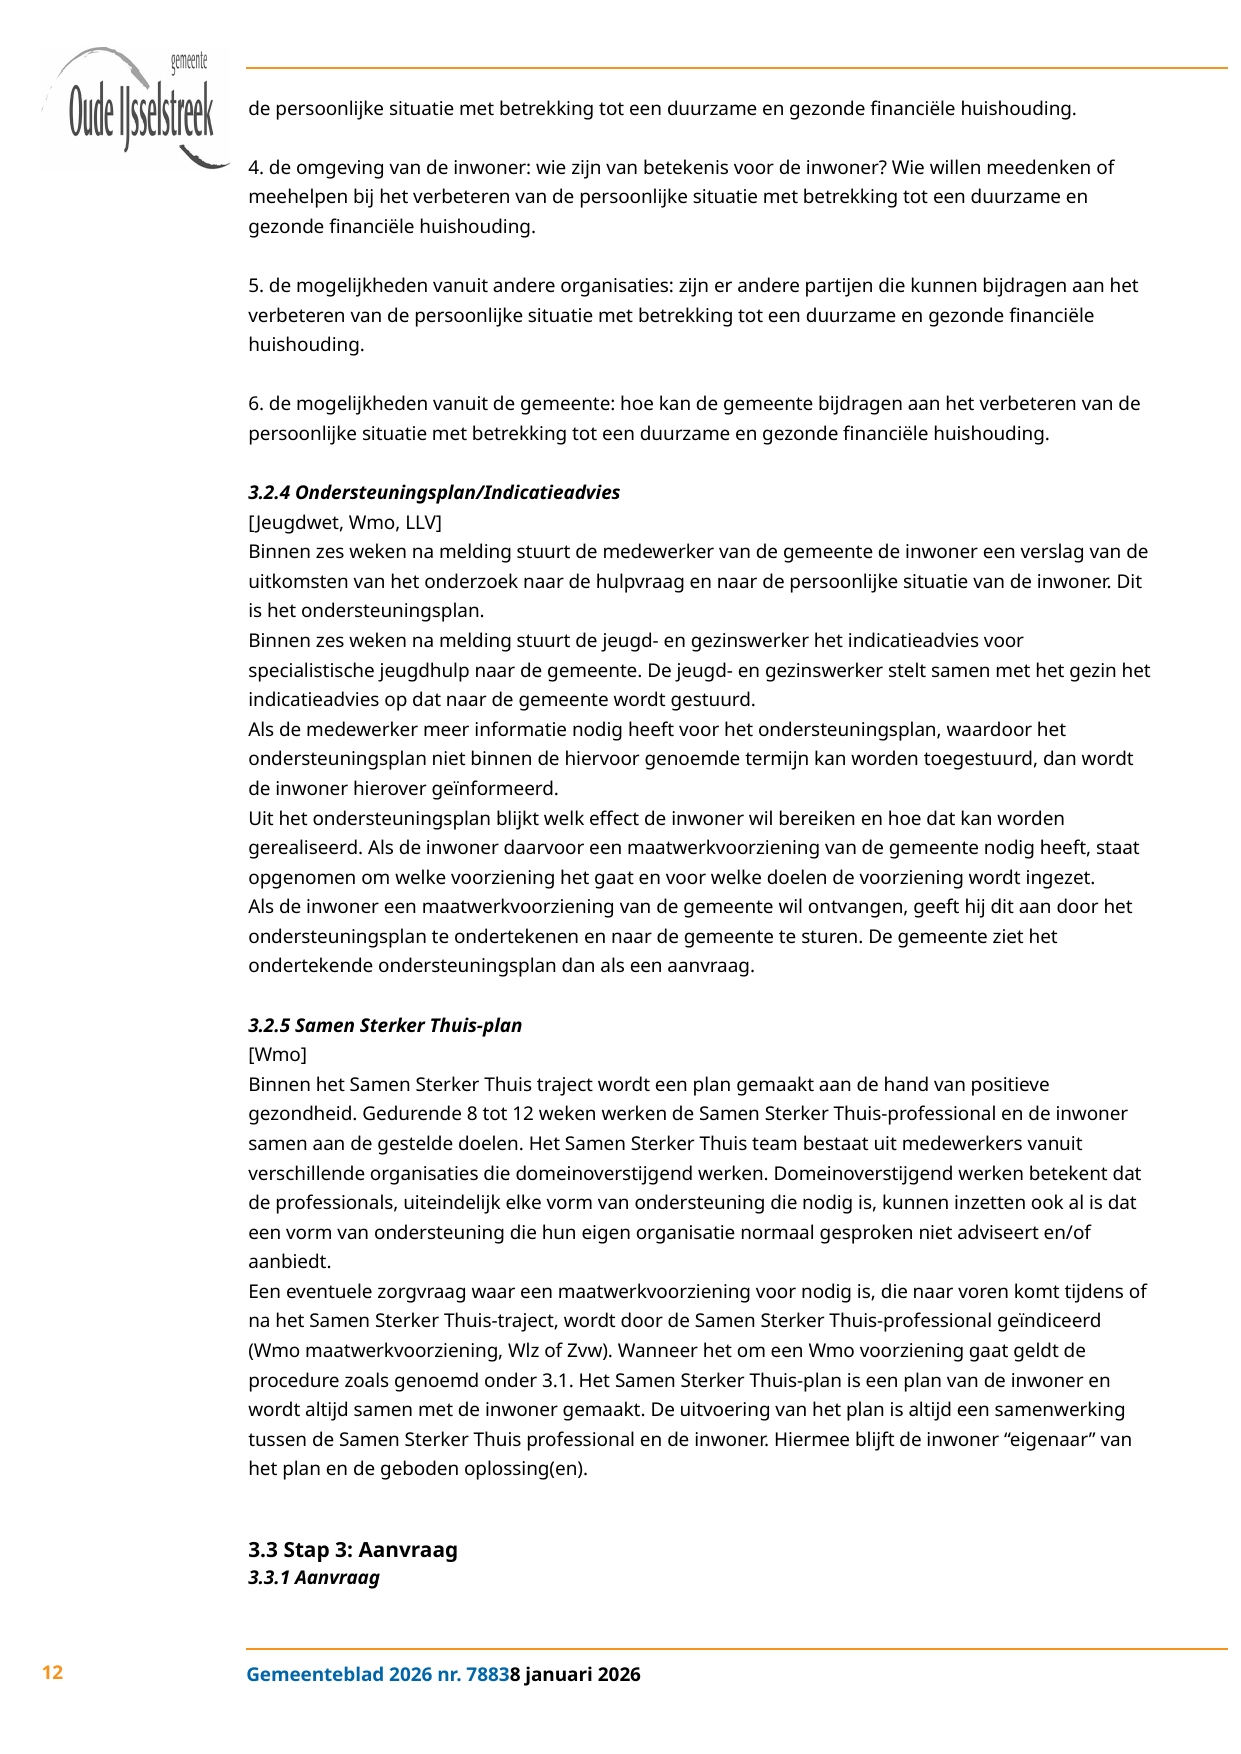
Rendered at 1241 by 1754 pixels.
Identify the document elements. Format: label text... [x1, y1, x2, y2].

text Binnen het Samen Sterker Thuis traject wordt een plan gemaakt aan de hand van positieve gezondheid. Gedurende 8 tot 12 weken werken de Samen Sterker Thuis-professional en de inwoner samen aan de gestelde doelen. Het Samen Sterker Thuis team bestaat uit medewerkers vanuit verschillende organisaties die domeinoverstijgend werken. Domeinoverstijgend werken betekent dat de professionals, uiteindelijk elke vorm van ondersteuning die nodig is, kunnen inzetten ook al is dat een vorm van ondersteuning die hun eigen organisatie normaal gesproken niet adviseert en/of aanbiedt. [248, 1071, 1152, 1274]
text 3.3.1 Aanvraag [248, 1564, 1152, 1590]
text Binnen zes weken na melding stuurt de medewerker van de gemeente de inwoner een verslag van de uitkomsten van het onderzoek naar de hulpvraag en naar de persoonlijke situatie van de inwoner. Dit is het ondersteuningsplan. [248, 538, 1152, 623]
picture [41, 47, 231, 172]
text de persoonlijke situatie met betrekking tot een duurzame en gezonde financiële huishouding. [248, 95, 1152, 121]
text [Wmo] [248, 1041, 1152, 1067]
text 6. de mogelijkheden vanuit de gemeente: hoe kan de gemeente bijdragen aan het verbeteren van de persoonlijke situatie met betrekking tot een duurzame en gezonde financiële huishouding. [248, 391, 1152, 446]
text 3.3 Stap 3: Aanvraag [248, 1536, 1152, 1564]
text Een eventuele zorgvraag waar een maatwerkvoorziening voor nodig is, die naar voren komt tijdens of na het Samen Sterker Thuis-traject, wordt door de Samen Sterker Thuis-professional geïndiceerd (Wmo maatwerkvoorziening, Wlz of Zvw). Wanneer het om een Wmo voorziening gaat geldt de procedure zoals genoemd onder 3.1. Het Samen Sterker Thuis-plan is een plan van de inwoner en wordt altijd samen met de inwoner gemaakt. De uitvoering van het plan is altijd een samenwerking tussen de Samen Sterker Thuis professional en de inwoner. Hiermee blijft de inwoner “eigenaar” van het plan en de geboden oplossing(en). [248, 1278, 1152, 1481]
text [Jeugdwet, Wmo, LLV] [248, 509, 1152, 535]
text Als de medewerker meer informatie nodig heeft voor het ondersteuningsplan, waardoor het ondersteuningsplan niet binnen de hiervoor genoemde termijn kan worden toegestuurd, dan wordt de inwoner hierover geïnformeerd. [248, 716, 1152, 801]
text Binnen zes weken na melding stuurt de jeugd- en gezinswerker het indicatieadvies voor specialistische jeugdhulp naar de gemeente. De jeugd- en gezinswerker stelt samen met het gezin het indicatieadvies op dat naar de gemeente wordt gestuurd. [248, 627, 1152, 712]
text 3.2.5 Samen Sterker Thuis-plan [248, 1012, 1152, 1038]
text Als de inwoner een maatwerkvoorziening van de gemeente wil ontvangen, geeft hij dit aan door het ondersteuningsplan te ondertekenen en naar de gemeente te sturen. De gemeente ziet het ondertekende ondersteuningsplan dan als een aanvraag. [248, 893, 1152, 978]
text 4. de omgeving van de inwoner: wie zijn van betekenis voor de inwoner? Wie willen meedenken of meehelpen bij het verbeteren van de persoonlijke situatie met betrekking tot een duurzame en gezonde financiële huishouding. [248, 154, 1152, 239]
text 5. de mogelijkheden vanuit andere organisaties: zijn er andere partijen die kunnen bijdragen aan het verbeteren van de persoonlijke situatie met betrekking tot een duurzame en gezonde financiële huishouding. [248, 272, 1152, 357]
text 3.2.4 Ondersteuningsplan/Indicatieadvies [248, 479, 1152, 505]
text Uit het ondersteuningsplan blijkt welk effect de inwoner wil bereiken en hoe dat kan worden gerealiseerd. Als de inwoner daarvoor een maatwerkvoorziening van de gemeente nodig heeft, staat opgenomen om welke voorziening het gaat en voor welke doelen de voorziening wordt ingezet. [248, 805, 1152, 890]
